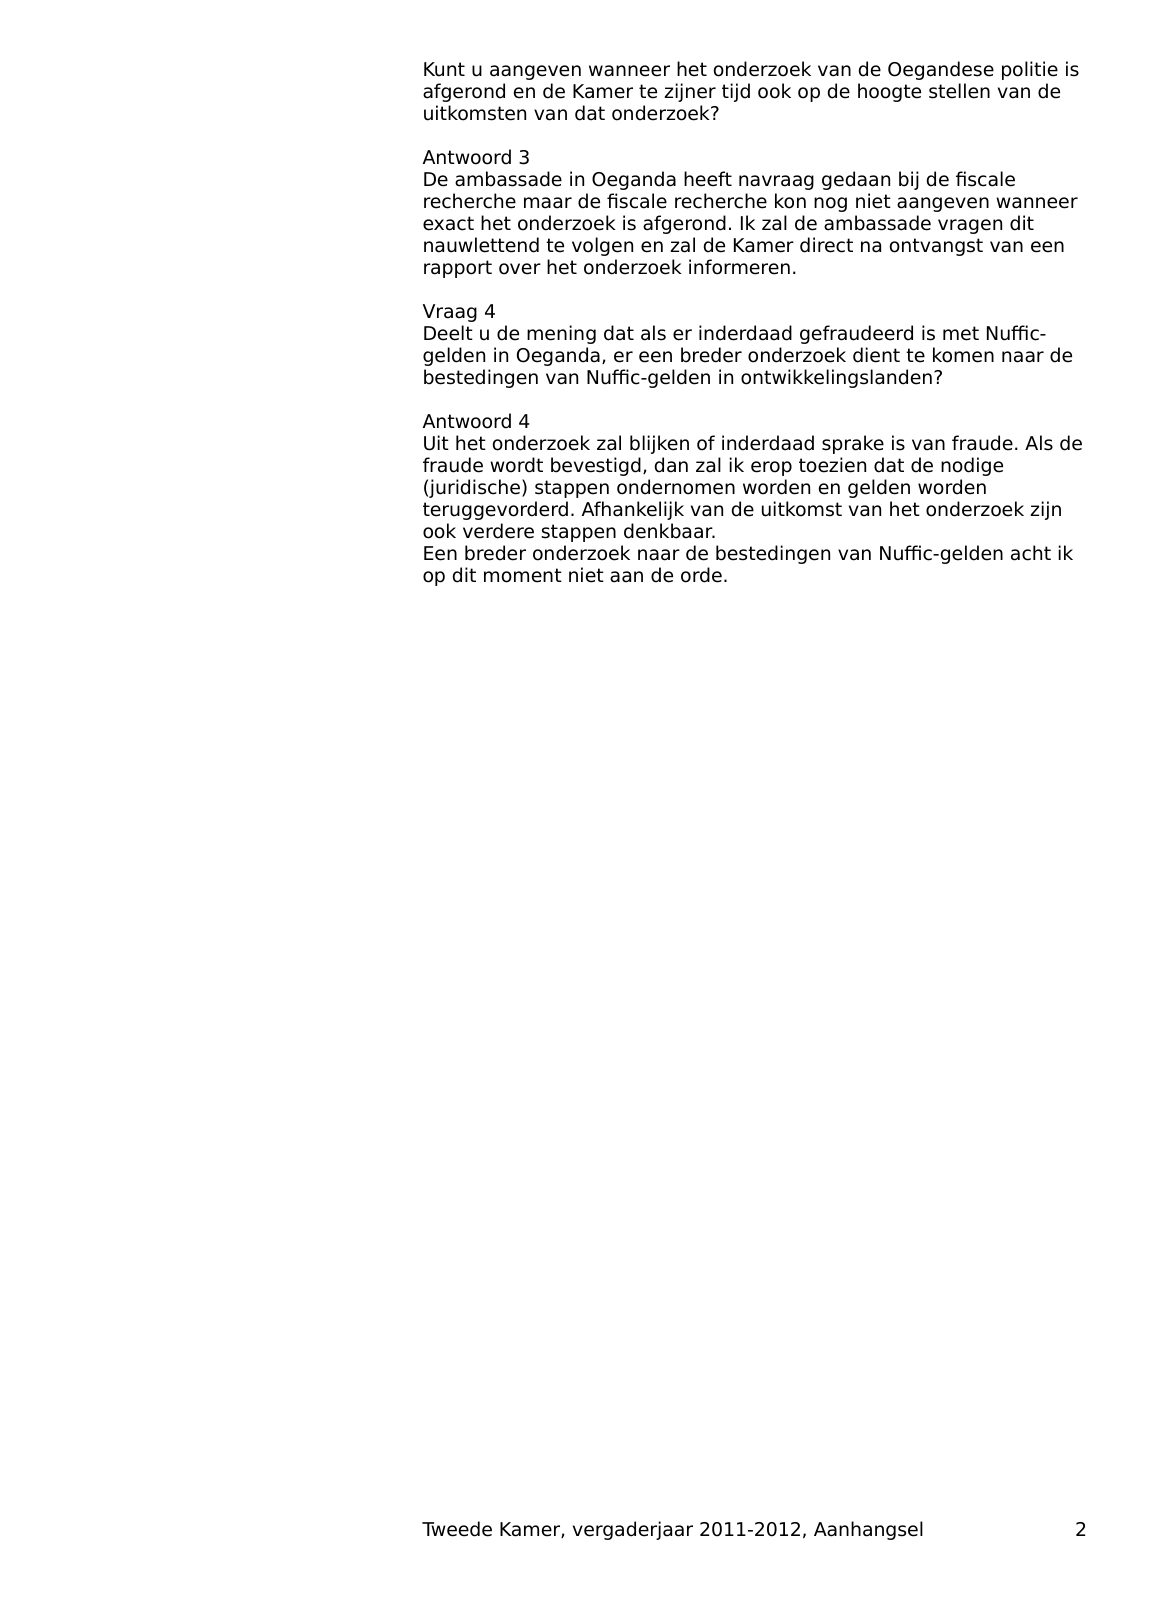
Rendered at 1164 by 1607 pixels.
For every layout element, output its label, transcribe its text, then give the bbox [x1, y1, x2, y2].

text Antwoord 3 [422, 147, 1087, 169]
text Deelt u de mening dat als er inderdaad gefraudeerd is met Nuffic-gelden in Oeganda, er een breder onderzoek dient te komen naar de bestedingen van Nuffic-gelden in ontwikkelingslanden? [422, 323, 1087, 389]
text Uit het onderzoek zal blijken of inderdaad sprake is van fraude. Als de fraude wordt bevestigd, dan zal ik erop toezien dat de nodige (juridische) stappen ondernomen worden en gelden worden teruggevorderd. Afhankelijk van de uitkomst van het onderzoek zijn ook verdere stappen denkbaar. [422, 433, 1087, 543]
text Vraag 4 [422, 301, 1087, 323]
text Een breder onderzoek naar de bestedingen van Nuffic-gelden acht ik op dit moment niet aan de orde. [422, 543, 1087, 587]
text Kunt u aangeven wanneer het onderzoek van de Oegandese politie is afgerond en de Kamer te zijner tijd ook op de hoogte stellen van de uitkomsten van dat onderzoek? [422, 59, 1087, 125]
text Antwoord 4 [422, 411, 1087, 433]
text De ambassade in Oeganda heeft navraag gedaan bij de fiscale recherche maar de fiscale recherche kon nog niet aangeven wanneer exact het onderzoek is afgerond. Ik zal de ambassade vragen dit nauwlettend te volgen en zal de Kamer direct na ontvangst van een rapport over het onderzoek informeren. [422, 169, 1087, 279]
